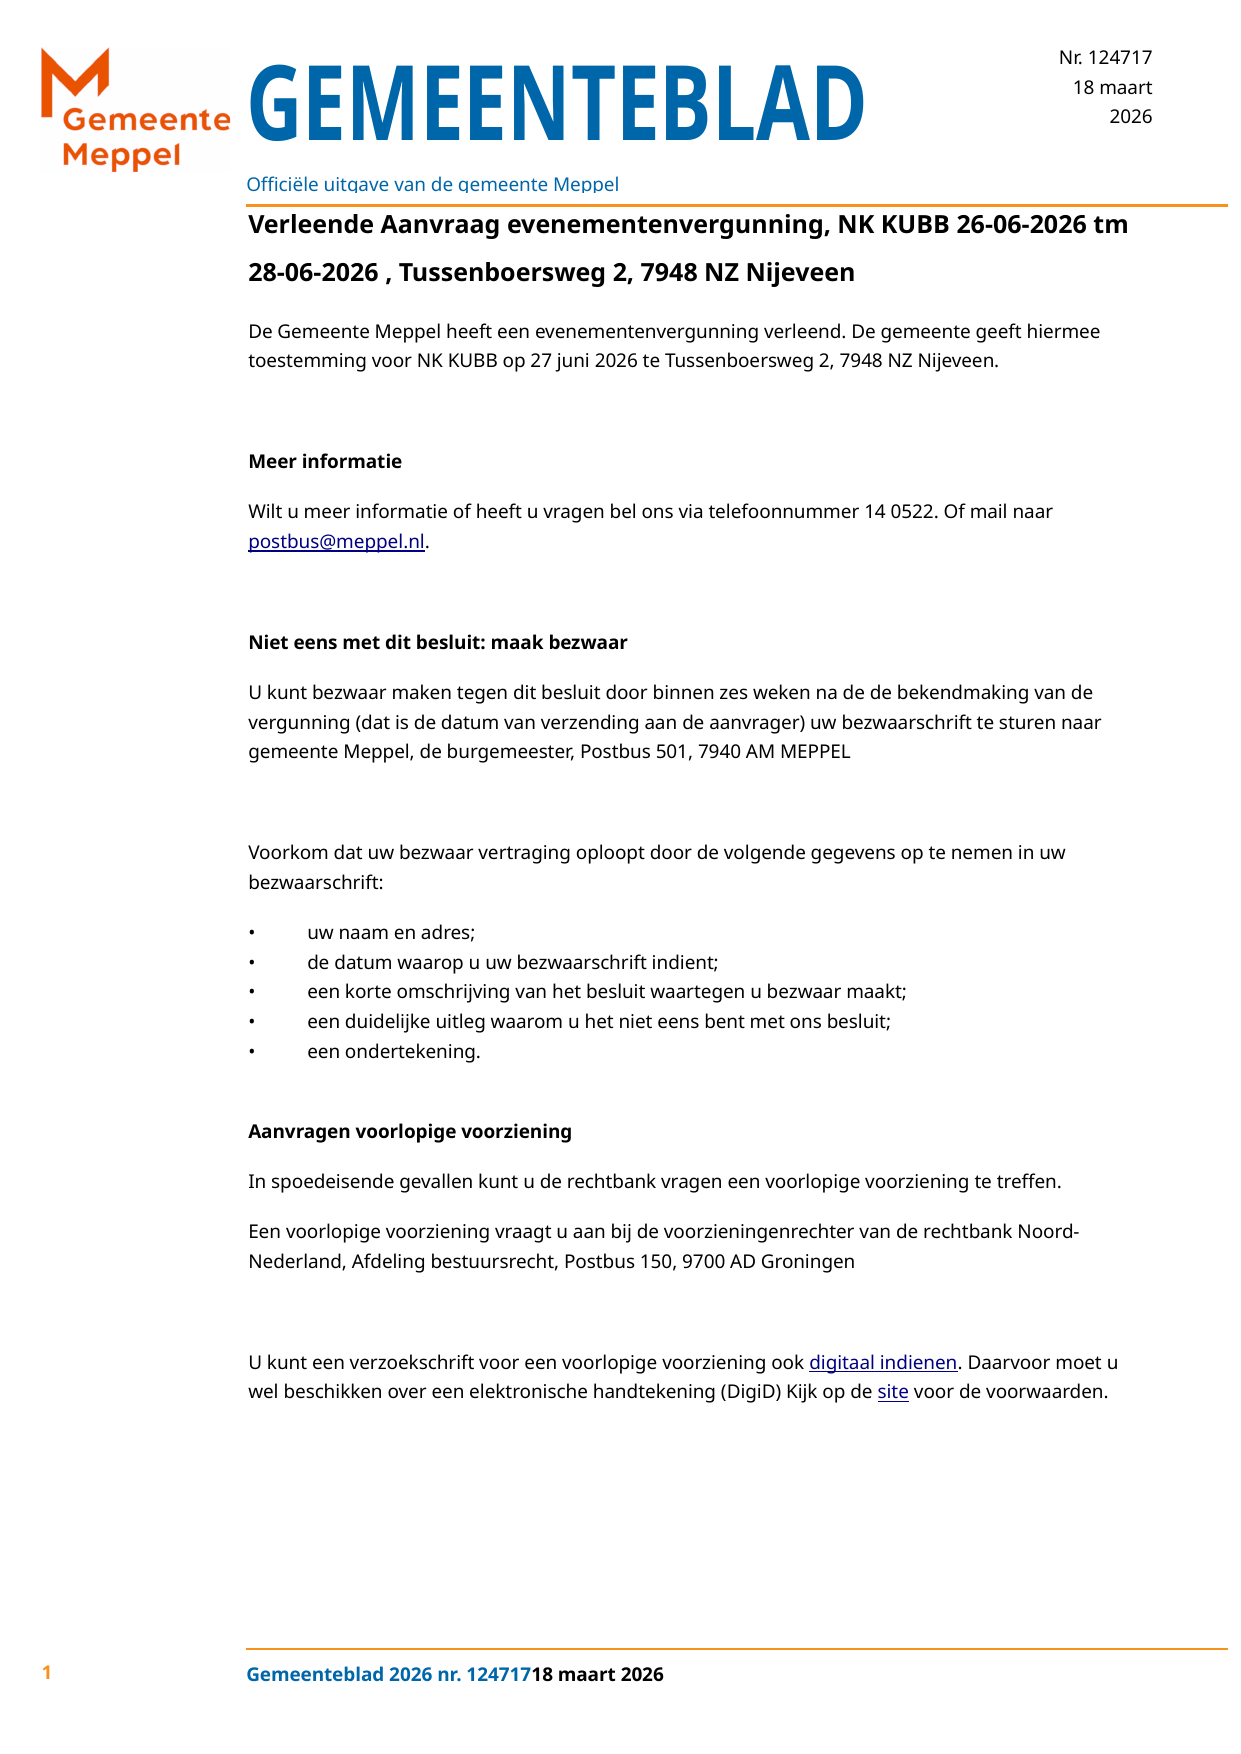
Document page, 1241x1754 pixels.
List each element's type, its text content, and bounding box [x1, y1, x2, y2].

text U kunt bezwaar maken tegen dit besluit door binnen zes weken na de de bekendmaking van de vergunning (dat is de datum van verzending aan de aanvrager) uw bezwaarschrift te sturen naar gemeente Meppel, de burgemeester, Postbus 501, 7940 AM MEPPEL [248, 679, 1152, 764]
list de datum waarop u uw bezwaarschrift indient; [248, 949, 1152, 975]
picture [41, 47, 231, 172]
text Wilt u meer informatie of heeft u vragen bel ons via telefoonnummer 14 0522. Of mail naar postbus@meppel.nl. [248, 499, 1152, 554]
list een duidelijke uitleg waarom u het niet eens bent met ons besluit; [248, 1008, 1152, 1034]
text Meer informatie [248, 448, 1152, 474]
text De Gemeente Meppel heeft een evenementenvergunning verleend. De gemeente geeft hiermee toestemming voor NK KUBB op 27 juni 2026 te Tussenboersweg 2, 7948 NZ Nijeveen. [248, 318, 1152, 373]
text Een voorlopige voorziening vraagt u aan bij de voorzieningenrechter van de rechtbank Noord-Nederland, Afdeling bestuursrecht, Postbus 150, 9700 AD Groningen [248, 1219, 1152, 1274]
text U kunt een verzoekschrift voor een voorlopige voorziening ook digitaal indienen. Daarvoor moet u wel beschikken over een elektronische handtekening (DigiD) Kijk op de site voor de voorwaarden. [248, 1349, 1152, 1404]
text In spoedeisende gevallen kunt u de rechtbank vragen een voorlopige voorziening te treffen. [248, 1168, 1152, 1194]
list uw naam en adres; [248, 919, 1152, 945]
list een ondertekening. [248, 1038, 1152, 1064]
text Aanvragen voorlopige voorziening [248, 1118, 1152, 1144]
list een korte omschrijving van het besluit waartegen u bezwaar maakt; [248, 979, 1152, 1004]
text Niet eens met dit besluit: maak bezwaar [248, 629, 1152, 655]
text Verleende Aanvraag evenementenvergunning, NK KUBB 26-06-2026 tm 28-06-2026 , Tussenboersweg 2, 7948 NZ Nijeveen [248, 207, 1152, 288]
text Voorkom dat uw bezwaar vertraging oploopt door de volgende gegevens op te nemen in uw bezwaarschrift: [248, 839, 1152, 895]
